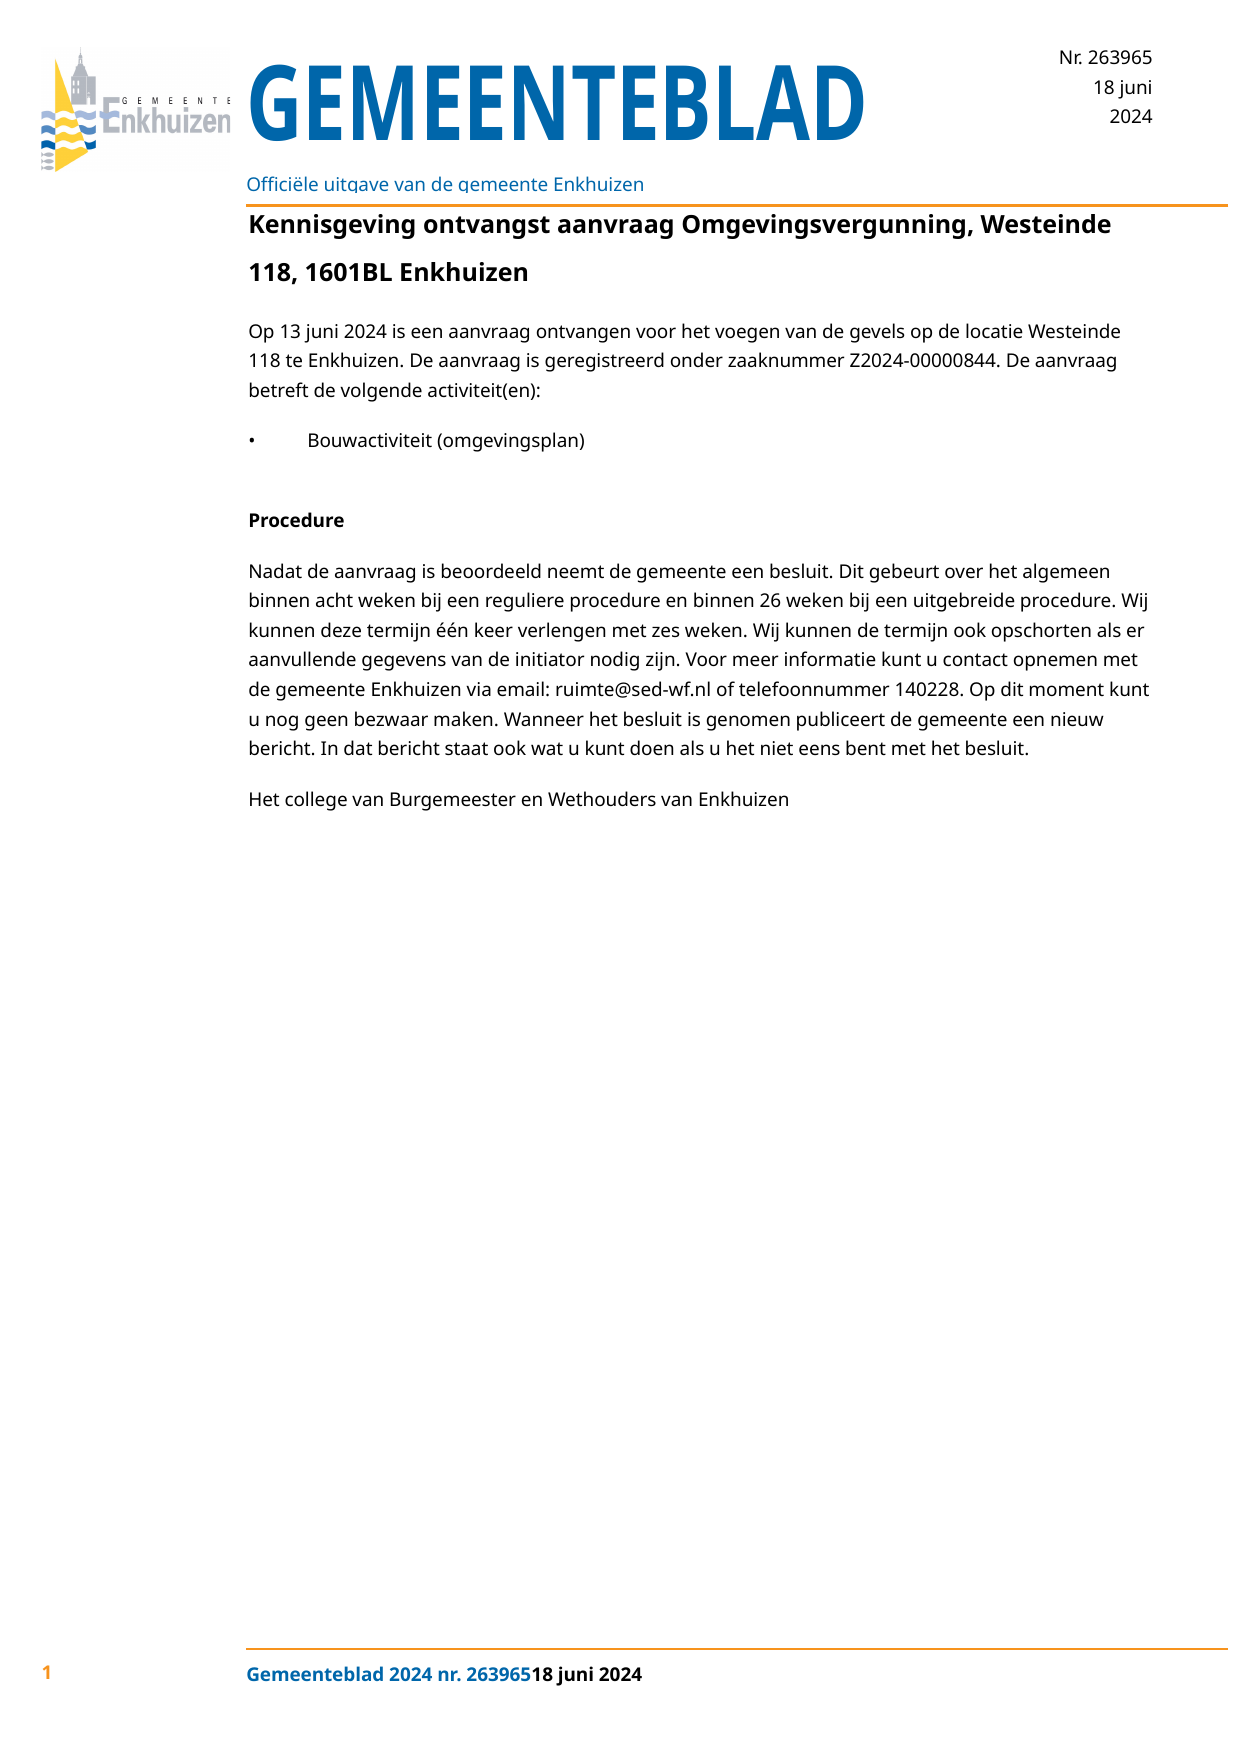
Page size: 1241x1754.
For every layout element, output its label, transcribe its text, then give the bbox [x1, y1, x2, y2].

text Op 13 juni 2024 is een aanvraag ontvangen voor het voegen van de gevels op de locatie Westeinde 118 te Enkhuizen. De aanvraag is geregistreerd onder zaaknummer Z2024-00000844. De aanvraag betreft de volgende activiteit(en): [248, 318, 1152, 403]
list Bouwactiviteit (omgevingsplan) [248, 427, 1152, 453]
text Het college van Burgemeester en Wethouders van Enkhuizen [248, 786, 1152, 812]
picture [41, 47, 231, 172]
text Nadat de aanvraag is beoordeeld neemt de gemeente een besluit. Dit gebeurt over het algemeen binnen acht weken bij een reguliere procedure en binnen 26 weken bij een uitgebreide procedure. Wij kunnen deze termijn één keer verlengen met zes weken. Wij kunnen de termijn ook opschorten als er aanvullende gegevens van de initiator nodig zijn. Voor meer informatie kunt u contact opnemen met de gemeente Enkhuizen via email: ruimte@sed-wf.nl of telefoonnummer 140228. Op dit moment kunt u nog geen bezwaar maken. Wanneer het besluit is genomen publiceert de gemeente een nieuw bericht. In dat bericht staat ook wat u kunt doen als u het niet eens bent met het besluit. [248, 558, 1152, 761]
text Kennisgeving ontvangst aanvraag Omgevingsvergunning, Westeinde 118, 1601BL Enkhuizen [248, 207, 1152, 288]
text Procedure [248, 507, 1152, 533]
